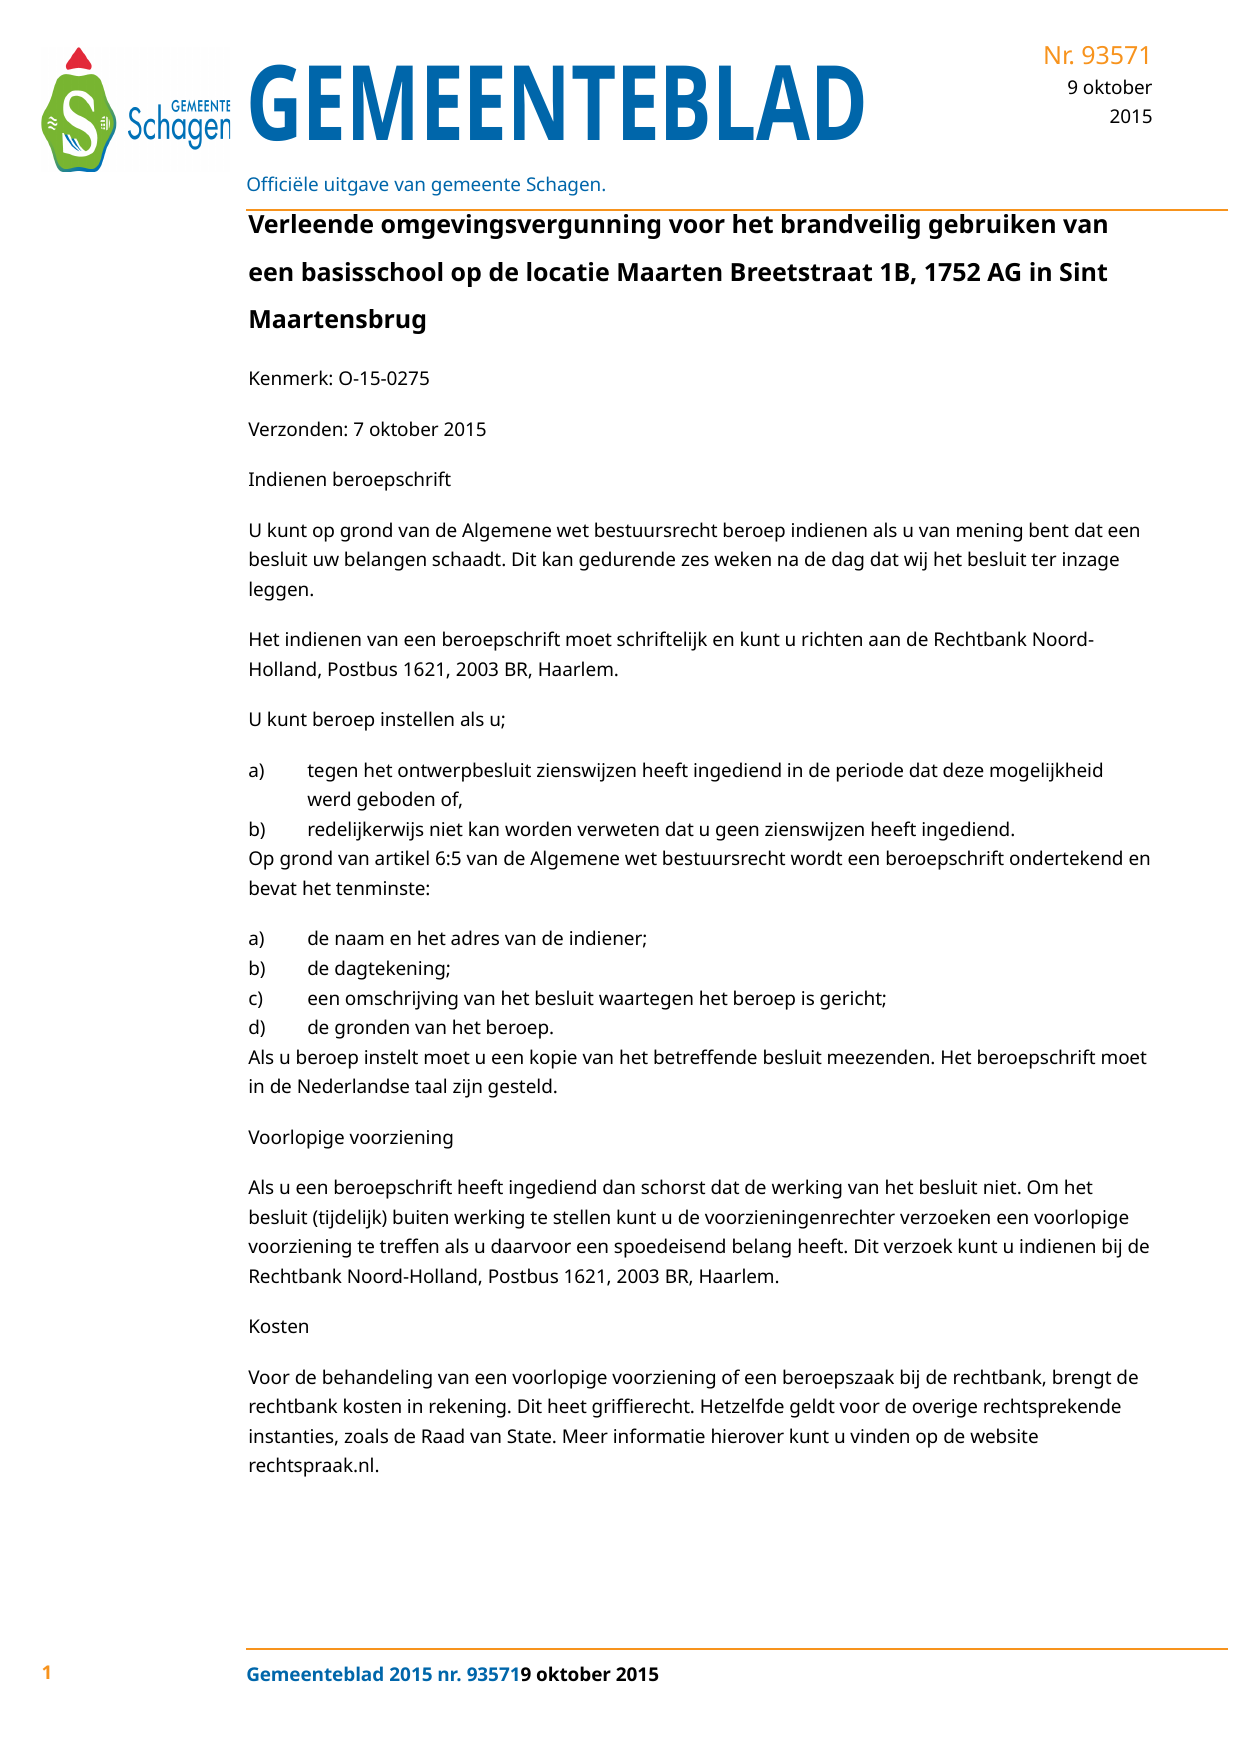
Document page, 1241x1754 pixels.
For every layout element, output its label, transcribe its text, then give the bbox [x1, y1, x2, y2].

list de gronden van het beroep. [248, 1014, 1152, 1040]
text Verzonden: 7 oktober 2015 [248, 416, 1152, 442]
text Kenmerk: O-15-0275 [248, 366, 1152, 391]
text Verleende omgevingsvergunning voor het brandveilig gebruiken van een basisschool op de locatie Maarten Breetstraat 1B, 1752 AG in Sint Maartensbrug [248, 211, 1152, 336]
text Voor de behandeling van een voorlopige voorziening of een beroepszaak bij de rechtbank, brengt de rechtbank kosten in rekening. Dit heet griffierecht. Hetzelfde geldt voor de overige rechtsprekende instanties, zoals de Raad van State. Meer informatie hierover kunt u vinden op de website rechtspraak.nl. [248, 1364, 1152, 1478]
text Voorlopige voorziening [248, 1124, 1152, 1149]
text U kunt beroep instellen als u; [248, 706, 1152, 732]
list de naam en het adres van de indiener; [248, 926, 1152, 951]
list de dagtekening; [248, 955, 1152, 981]
text Het indienen van een beroepschrift moet schriftelijk en kunt u richten aan de Rechtbank Noord-Holland, Postbus 1621, 2003 BR, Haarlem. [248, 626, 1152, 682]
text Kosten [248, 1313, 1152, 1339]
list redelijkerwijs niet kan worden verweten dat u geen zienswijzen heeft ingediend. [248, 816, 1152, 842]
text Als u beroep instelt moet u een kopie van het betreffende besluit meezenden. Het beroepschrift moet in de Nederlandse taal zijn gesteld. [248, 1044, 1152, 1099]
text U kunt op grond van de Algemene wet bestuursrecht beroep indienen als u van mening bent dat een besluit uw belangen schaadt. Dit kan gedurende zes weken na de dag dat wij het besluit ter inzage leggen. [248, 517, 1152, 602]
list een omschrijving van het besluit waartegen het beroep is gericht; [248, 985, 1152, 1010]
text Op grond van artikel 6:5 van de Algemene wet bestuursrecht wordt een beroepschrift ondertekend en bevat het tenminste: [248, 846, 1152, 901]
text Indienen beroepschrift [248, 466, 1152, 492]
picture [41, 47, 231, 172]
list tegen het ontwerpbesluit zienswijzen heeft ingediend in de periode dat deze mogelijkheid werd geboden of, [248, 757, 1152, 812]
text Als u een beroepschrift heeft ingediend dan schorst dat de werking van het besluit niet. Om het besluit (tijdelijk) buiten werking te stellen kunt u de voorzieningenrechter verzoeken een voorlopige voorziening te treffen als u daarvoor een spoedeisend belang heeft. Dit verzoek kunt u indienen bij de Rechtbank Noord-Holland, Postbus 1621, 2003 BR, Haarlem. [248, 1174, 1152, 1289]
